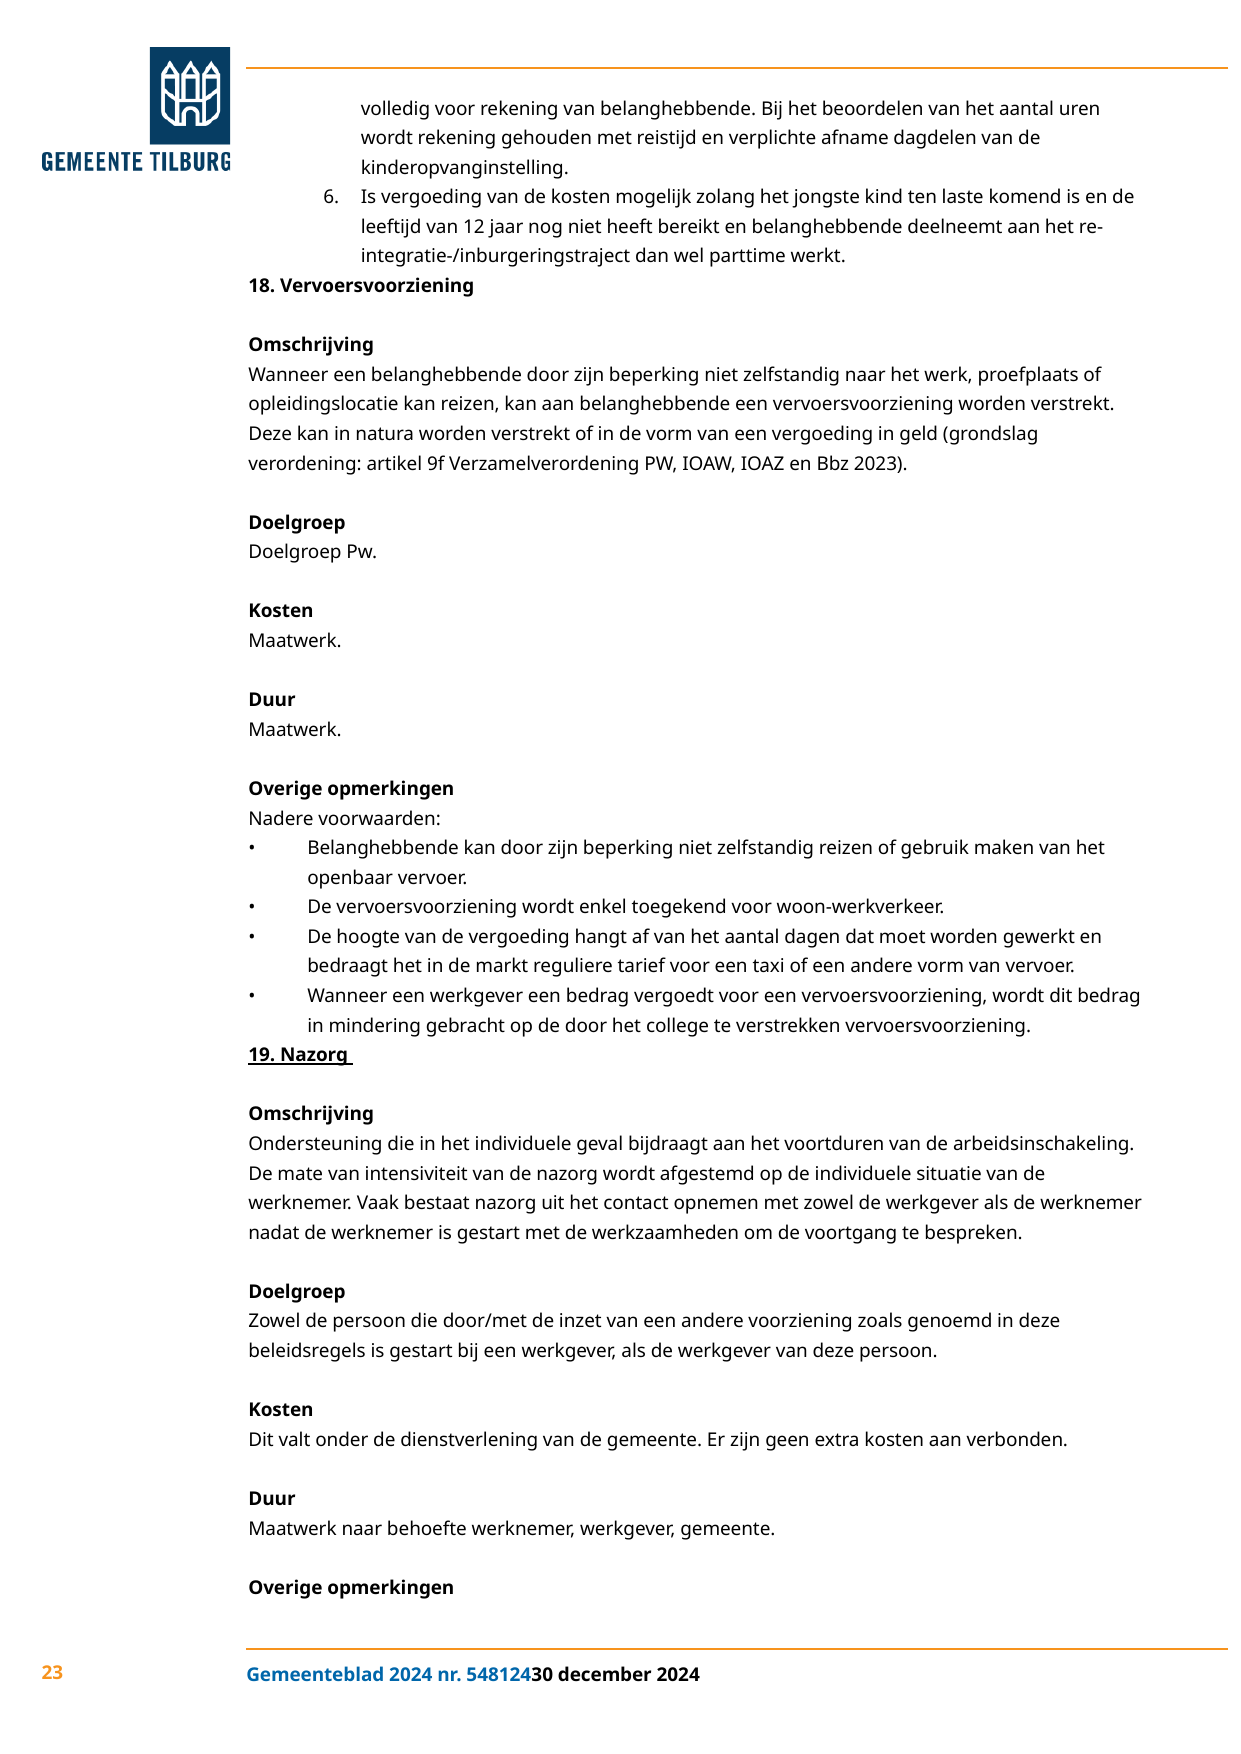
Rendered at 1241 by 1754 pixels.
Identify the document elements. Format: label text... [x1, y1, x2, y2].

text Overige opmerkingen [248, 1574, 1152, 1600]
text 19. Nazorg [248, 1041, 1152, 1067]
text Doelgroep Pw. [248, 538, 1152, 564]
text Duur [248, 686, 1152, 712]
text Duur [248, 1485, 1152, 1511]
text Kosten [248, 1396, 1152, 1422]
text Maatwerk. [248, 627, 1152, 653]
text Omschrijving [248, 331, 1152, 357]
list Is vergoeding van de kosten mogelijk zolang het jongste kind ten laste komend is en de leeftijd van 12 jaar nog niet heeft bereikt en belanghebbende deelneemt aan het re-integratie-/inburgeringstraject dan wel parttime werkt. [323, 183, 1152, 268]
text Doelgroep [248, 1278, 1152, 1304]
text Nadere voorwaarden: [248, 805, 1152, 831]
text Ondersteuning die in het individuele geval bijdraagt aan het voortduren van de arbeidsinschakeling. De mate van intensiviteit van de nazorg wordt afgestemd op de individuele situatie van de werknemer. Vaak bestaat nazorg uit het contact opnemen met zowel de werkgever als de werknemer nadat de werknemer is gestart met de werkzaamheden om de voortgang te bespreken. [248, 1130, 1152, 1245]
text Omschrijving [248, 1101, 1152, 1126]
list Wanneer een werkgever een bedrag vergoedt voor een vervoersvoorziening, wordt dit bedrag in mindering gebracht op de door het college te verstrekken vervoersvoorziening. [248, 982, 1152, 1038]
text Dit valt onder de dienstverlening van de gemeente. Er zijn geen extra kosten aan verbonden. [248, 1426, 1152, 1452]
list De vervoersvoorziening wordt enkel toegekend voor woon-werkverkeer. [248, 893, 1152, 919]
text Wanneer een belanghebbende door zijn beperking niet zelfstandig naar het werk, proefplaats of opleidingslocatie kan reizen, kan aan belanghebbende een vervoersvoorziening worden verstrekt. Deze kan in natura worden verstrekt of in de vorm van een vergoeding in geld (grondslag verordening: artikel 9f Verzamelverordening PW, IOAW, IOAZ en Bbz 2023). [248, 361, 1152, 476]
text 18. Vervoersvoorziening [248, 272, 1152, 298]
picture [41, 47, 231, 172]
list Belanghebbende kan door zijn beperking niet zelfstandig reizen of gebruik maken van het openbaar vervoer. [248, 834, 1152, 890]
text Zowel de persoon die door/met de inzet van een andere voorziening zoals genoemd in deze beleidsregels is gestart bij een werkgever, als de werkgever van deze persoon. [248, 1308, 1152, 1363]
list volledig voor rekening van belanghebbende. Bij het beoordelen van het aantal uren wordt rekening gehouden met reistijd en verplichte afname dagdelen van de kinderopvanginstelling. [323, 95, 1152, 180]
text Overige opmerkingen [248, 775, 1152, 801]
text Doelgroep [248, 509, 1152, 535]
text Kosten [248, 598, 1152, 623]
list De hoogte van de vergoeding hangt af van het aantal dagen dat moet worden gewerkt en bedraagt het in de markt reguliere tarief voor een taxi of een andere vorm van vervoer. [248, 923, 1152, 978]
text Maatwerk. [248, 716, 1152, 742]
text Maatwerk naar behoefte werknemer, werkgever, gemeente. [248, 1515, 1152, 1541]
